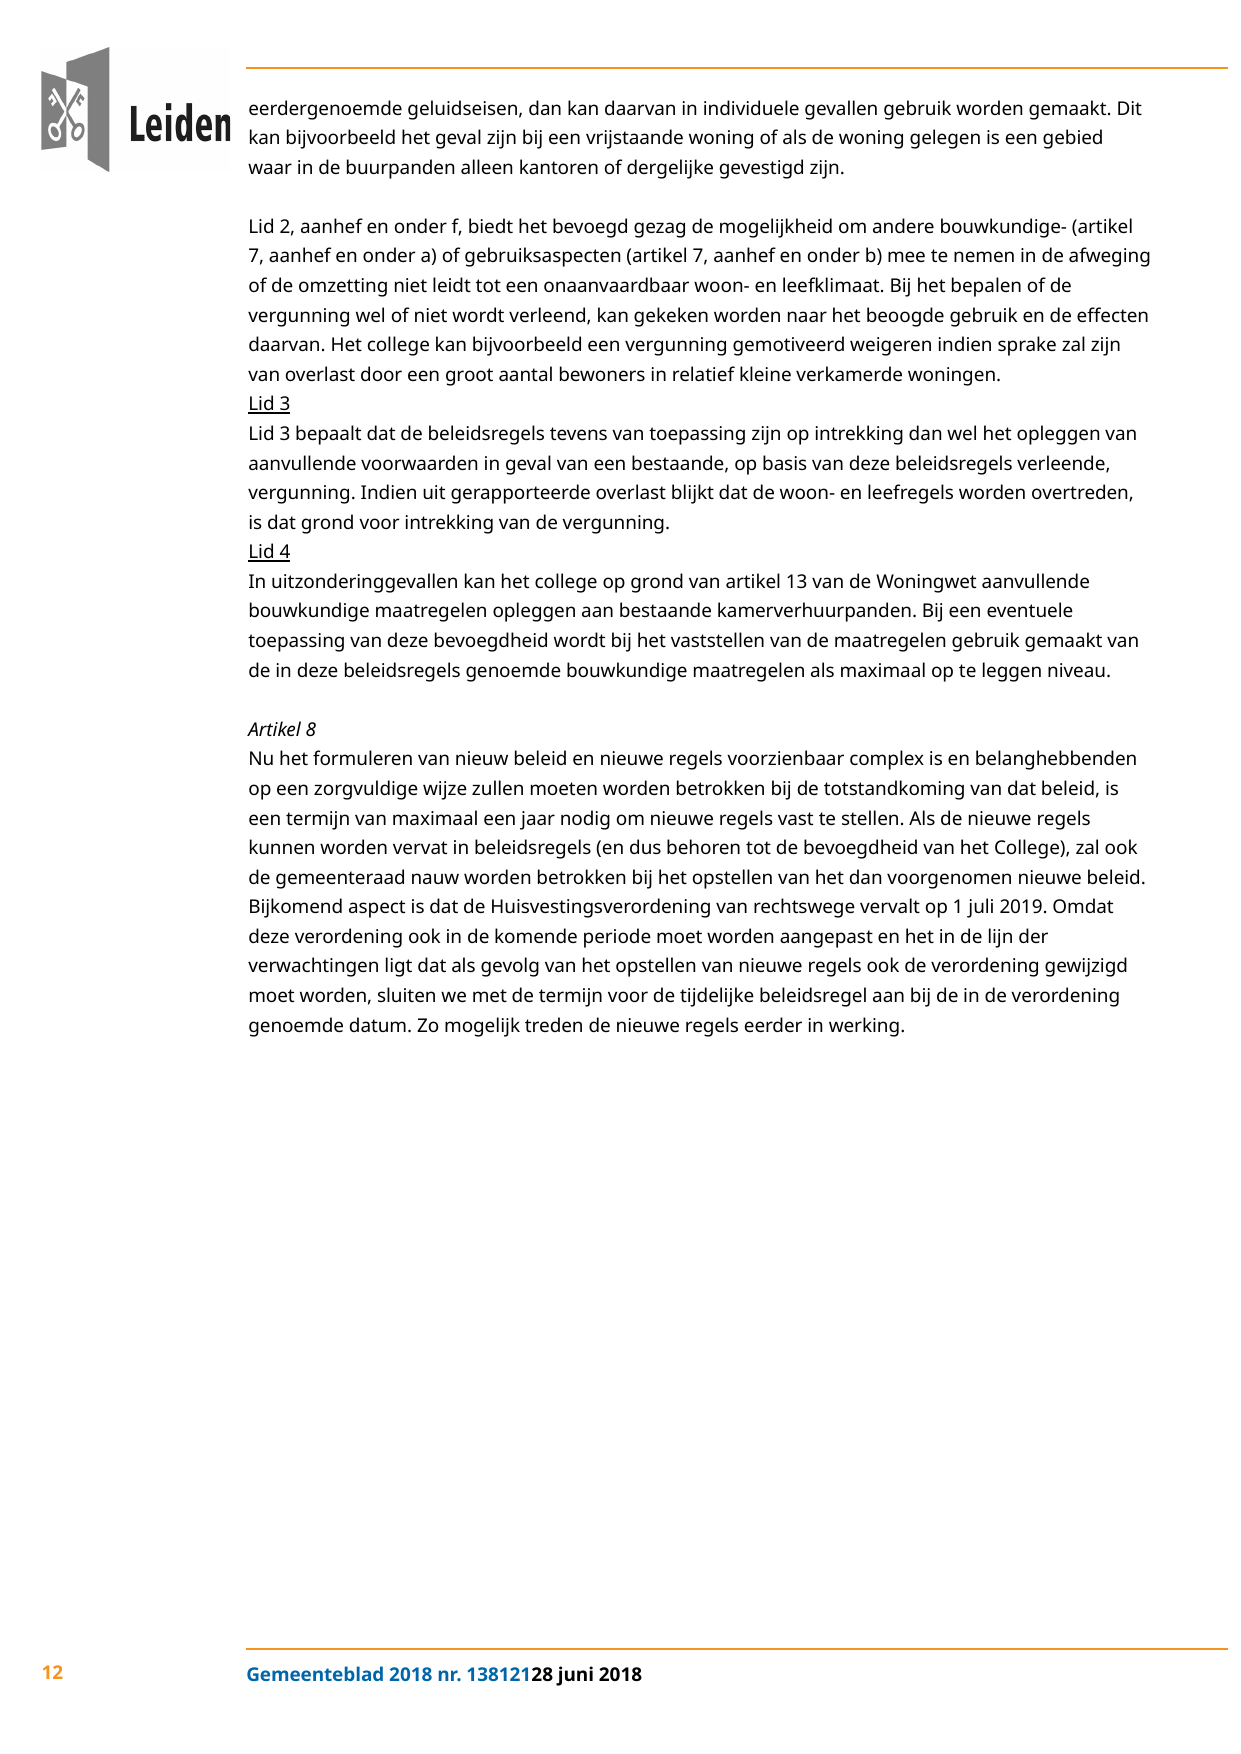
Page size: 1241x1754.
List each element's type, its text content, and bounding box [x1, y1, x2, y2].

text In uitzonderinggevallen kan het college op grond van artikel 13 van de Woningwet aanvullende bouwkundige maatregelen opleggen aan bestaande kamerverhuurpanden. Bij een eventuele toepassing van deze bevoegdheid wordt bij het vaststellen van de maatregelen gebruik gemaakt van de in deze beleidsregels genoemde bouwkundige maatregelen als maximaal op te leggen niveau. [248, 568, 1152, 683]
text Lid 3 [248, 391, 1152, 416]
picture [41, 47, 231, 172]
text Artikel 8 [248, 716, 1152, 742]
text Lid 3 bepaalt dat de beleidsregels tevens van toepassing zijn op intrekking dan wel het opleggen van aanvullende voorwaarden in geval van een bestaande, op basis van deze beleidsregels verleende, vergunning. Indien uit gerapporteerde overlast blijkt dat de woon- en leefregels worden overtreden, is dat grond voor intrekking van de vergunning. [248, 420, 1152, 535]
text Nu het formuleren van nieuw beleid en nieuwe regels voorzienbaar complex is en belanghebbenden op een zorgvuldige wijze zullen moeten worden betrokken bij de totstandkoming van dat beleid, is een termijn van maximaal een jaar nodig om nieuwe regels vast te stellen. Als de nieuwe regels kunnen worden vervat in beleidsregels (en dus behoren tot de bevoegdheid van het College), zal ook de gemeenteraad nauw worden betrokken bij het opstellen van het dan voorgenomen nieuwe beleid. Bijkomend aspect is dat de Huisvestingsverordening van rechtswege vervalt op 1 juli 2019. Omdat deze verordening ook in de komende periode moet worden aangepast en het in de lijn der verwachtingen ligt dat als gevolg van het opstellen van nieuwe regels ook de verordening gewijzigd moet worden, sluiten we met de termijn voor de tijdelijke beleidsregel aan bij de in de verordening genoemde datum. Zo mogelijk treden de nieuwe regels eerder in werking. [248, 746, 1152, 1038]
text Lid 4 [248, 538, 1152, 564]
text Lid 2, aanhef en onder f, biedt het bevoegd gezag de mogelijkheid om andere bouwkundige- (artikel 7, aanhef en onder a) of gebruiksaspecten (artikel 7, aanhef en onder b) mee te nemen in de afweging of de omzetting niet leidt tot een onaanvaardbaar woon- en leefklimaat. Bij het bepalen of de vergunning wel of niet wordt verleend, kan gekeken worden naar het beoogde gebruik en de effecten daarvan. Het college kan bijvoorbeeld een vergunning gemotiveerd weigeren indien sprake zal zijn van overlast door een groot aantal bewoners in relatief kleine verkamerde woningen. [248, 213, 1152, 387]
text eerdergenoemde geluidseisen, dan kan daarvan in individuele gevallen gebruik worden gemaakt. Dit kan bijvoorbeeld het geval zijn bij een vrijstaande woning of als de woning gelegen is een gebied waar in de buurpanden alleen kantoren of dergelijke gevestigd zijn. [248, 95, 1152, 180]
